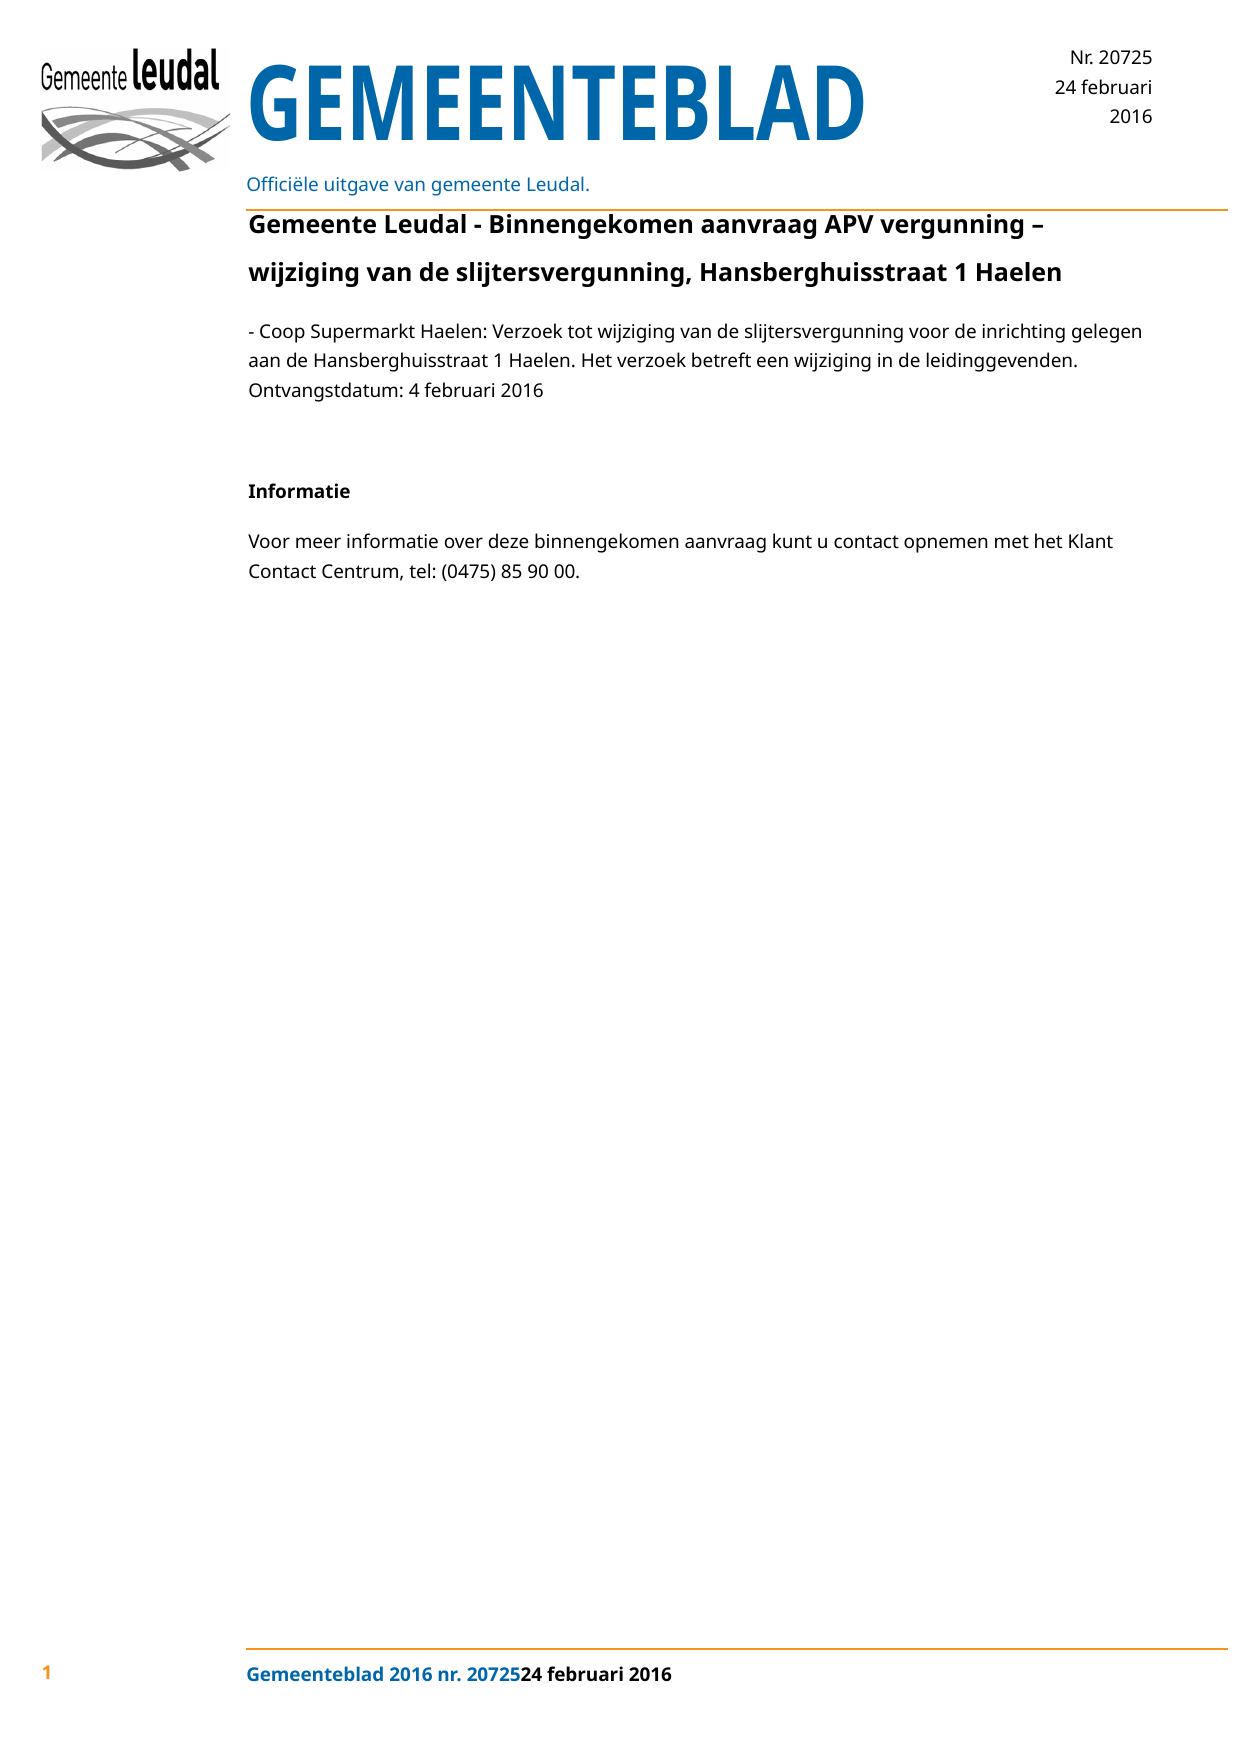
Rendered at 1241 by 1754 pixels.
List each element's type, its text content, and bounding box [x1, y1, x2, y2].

text - Coop Supermarkt Haelen: Verzoek tot wijziging van de slijtersvergunning voor de inrichting gelegen aan de Hansberghuisstraat 1 Haelen. Het verzoek betreft een wijziging in de leidinggevenden. Ontvangstdatum: 4 februari 2016 [248, 318, 1152, 403]
text Gemeente Leudal - Binnengekomen aanvraag APV vergunning – wijziging van de slijtersvergunning, Hansberghuisstraat 1 Haelen [248, 211, 1152, 288]
picture [41, 47, 231, 172]
text Informatie [248, 478, 1152, 504]
text Voor meer informatie over deze binnengekomen aanvraag kunt u contact opnemen met het Klant Contact Centrum, tel: (0475) 85 90 00. [248, 528, 1152, 584]
